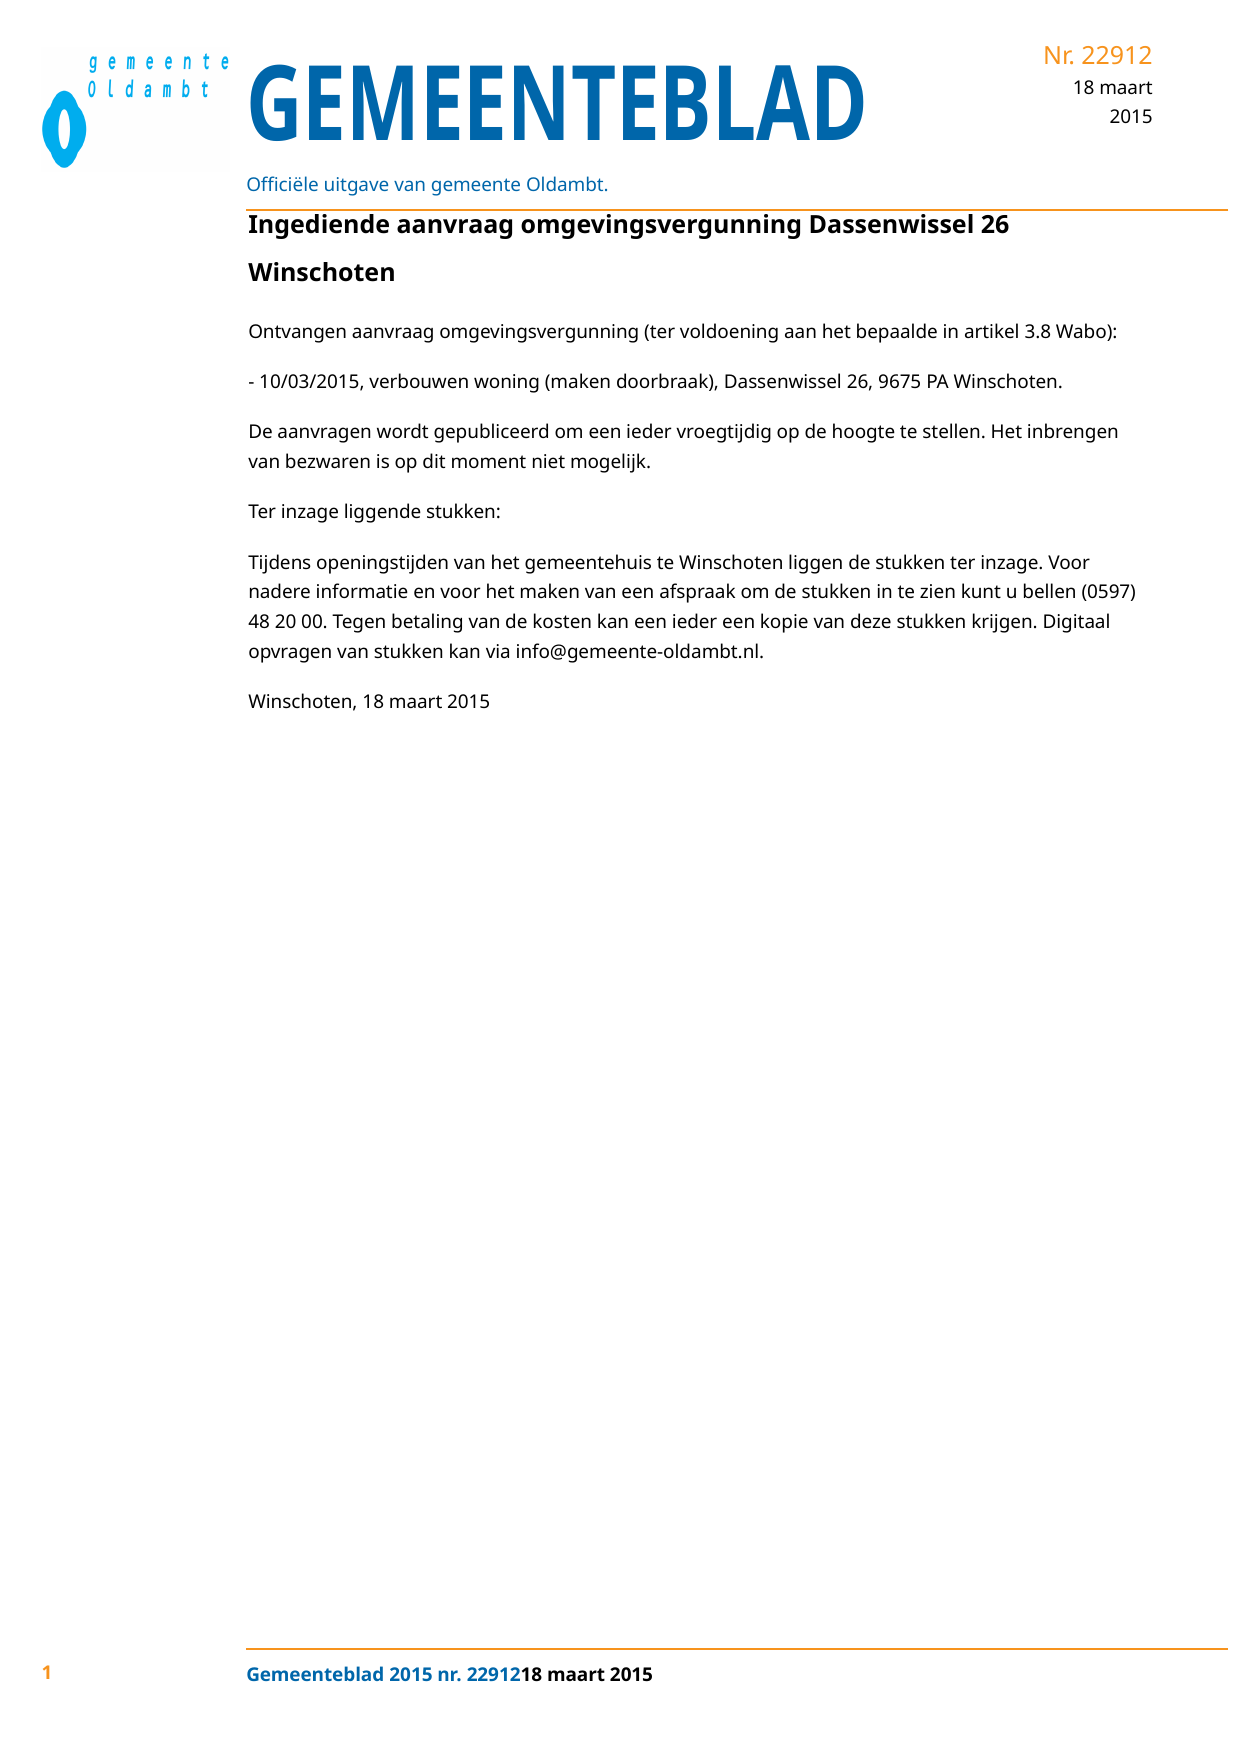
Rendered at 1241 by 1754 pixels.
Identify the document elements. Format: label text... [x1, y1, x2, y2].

picture [41, 47, 231, 172]
text - 10/03/2015, verbouwen woning (maken doorbraak), Dassenwissel 26, 9675 PA Winschoten. [248, 368, 1152, 394]
text De aanvragen wordt gepubliceerd om een ieder vroegtijdig op de hoogte te stellen. Het inbrengen van bezwaren is op dit moment niet mogelijk. [248, 419, 1152, 474]
text Tijdens openingstijden van het gemeentehuis te Winschoten liggen de stukken ter inzage. Voor nadere informatie en voor het maken van een afspraak om de stukken in te zien kunt u bellen (0597) 48 20 00. Tegen betaling van de kosten kan een ieder een kopie van deze stukken krijgen. Digitaal opvragen van stukken kan via info@gemeente-oldambt.nl. [248, 549, 1152, 664]
text Ingediende aanvraag omgevingsvergunning Dassenwissel 26 Winschoten [248, 211, 1152, 288]
text Winschoten, 18 maart 2015 [248, 688, 1152, 714]
text Ontvangen aanvraag omgevingsvergunning (ter voldoening aan het bepaalde in artikel 3.8 Wabo): [248, 318, 1152, 344]
text Ter inzage liggende stukken: [248, 499, 1152, 524]
